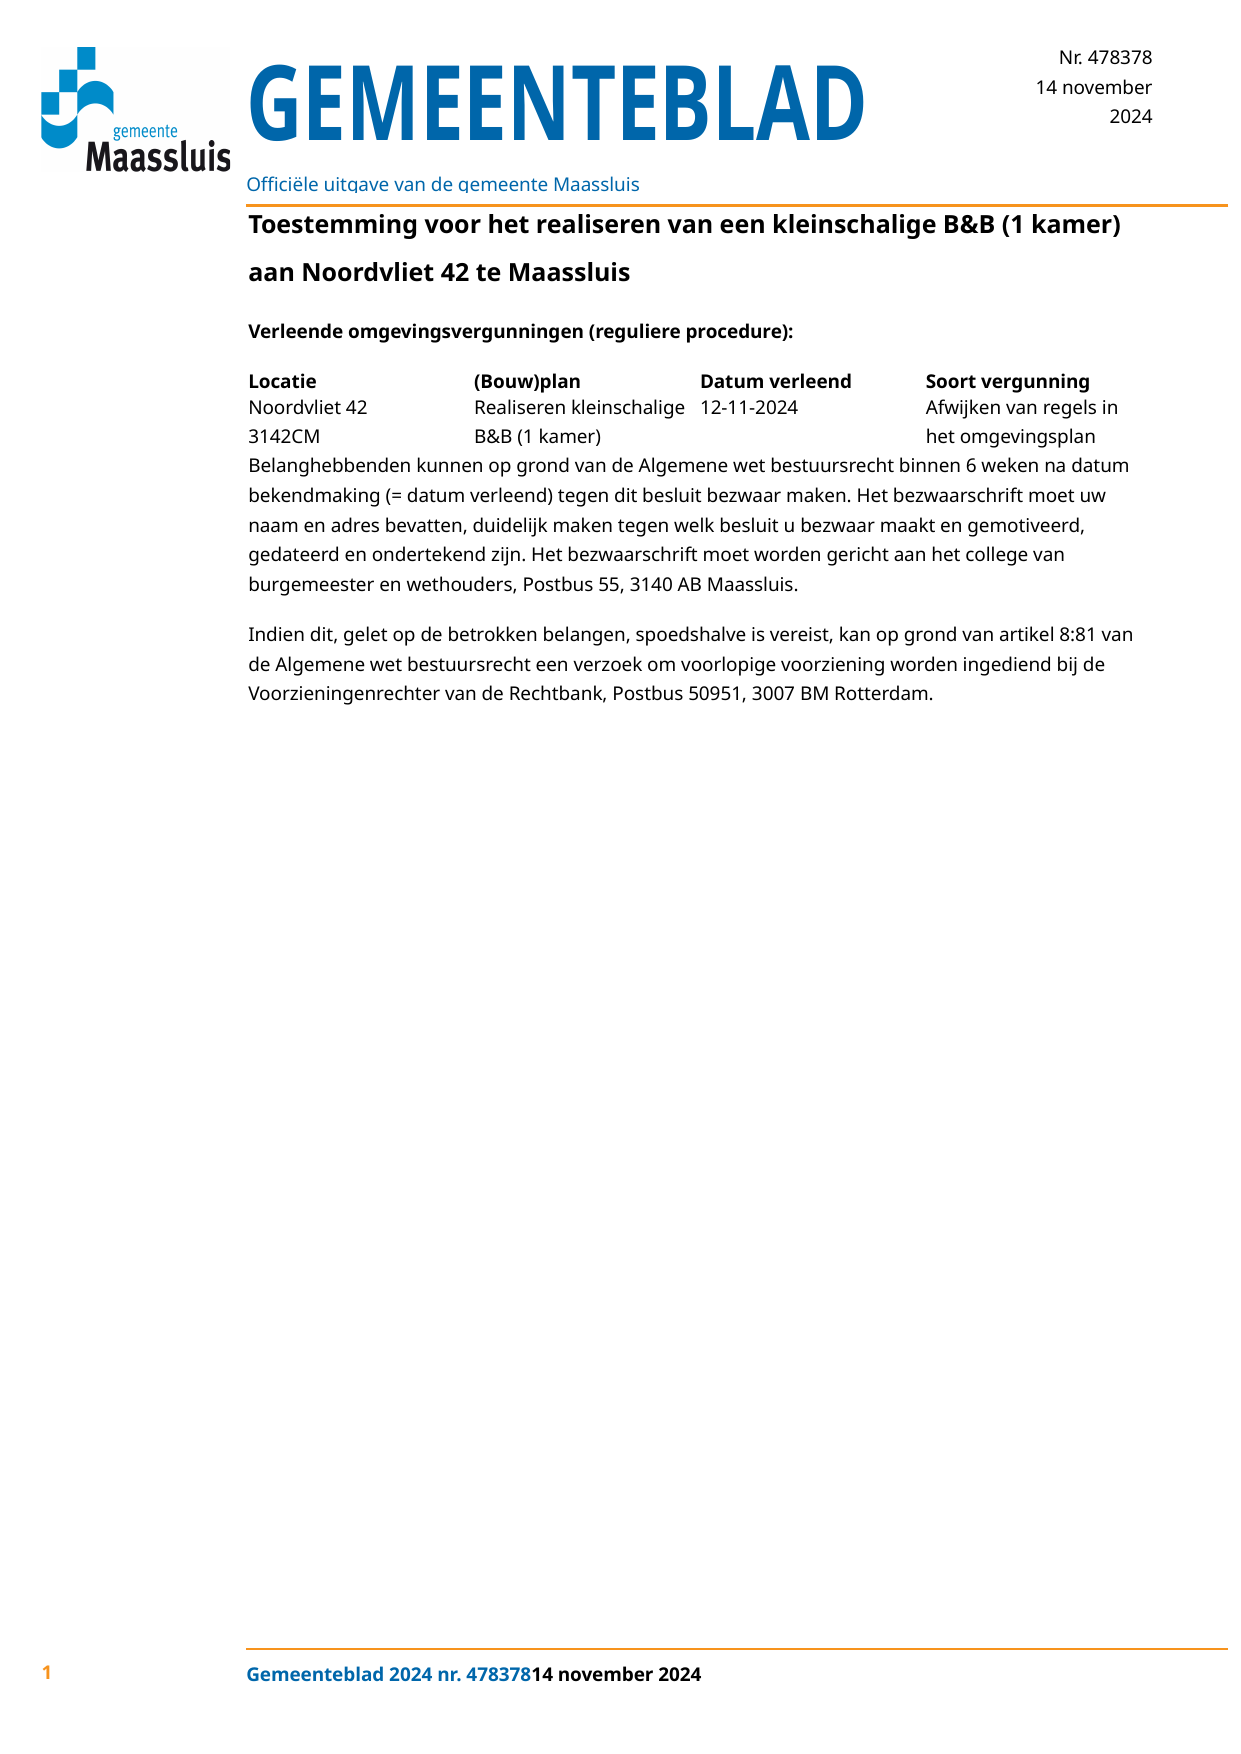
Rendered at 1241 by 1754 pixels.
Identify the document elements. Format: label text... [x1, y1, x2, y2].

text Verleende omgevingsvergunningen (reguliere procedure): [248, 318, 1152, 344]
table_cell Noordvliet 42 3142CM [248, 394, 474, 449]
text Belanghebbenden kunnen op grond van de Algemene wet bestuursrecht binnen 6 weken na datum bekendmaking (= datum verleend) tegen dit besluit bezwaar maken. Het bezwaarschrift moet uw naam en adres bevatten, duidelijk maken tegen welk besluit u bezwaar maakt en gemotiveerd, gedateerd en ondertekend zijn. Het bezwaarschrift moet worden gericht aan het college van burgemeester en wethouders, Postbus 55, 3140 AB Maassluis. [248, 453, 1152, 597]
table_header (Bouw)plan [474, 369, 700, 394]
text Toestemming voor het realiseren van een kleinschalige B&B (1 kamer) aan Noordvliet 42 te Maassluis [248, 207, 1152, 288]
table_cell 12-11-2024 [700, 394, 926, 449]
table_header Datum verleend [700, 369, 926, 394]
picture [41, 47, 231, 172]
table_cell Realiseren kleinschalige B&B (1 kamer) [474, 394, 700, 449]
picture [41, 47, 77, 92]
table_header Locatie [248, 369, 474, 394]
table_header Soort vergunning [926, 369, 1152, 394]
text Indien dit, gelet op de betrokken belangen, spoedshalve is vereist, kan op grond van artikel 8:81 van de Algemene wet bestuursrecht een verzoek om voorlopige voorziening worden ingediend bij de Voorzieningenrechter van de Rechtbank, Postbus 50951, 3007 BM Rotterdam. [248, 621, 1152, 706]
table_cell Afwijken van regels in het omgevingsplan [926, 394, 1152, 449]
